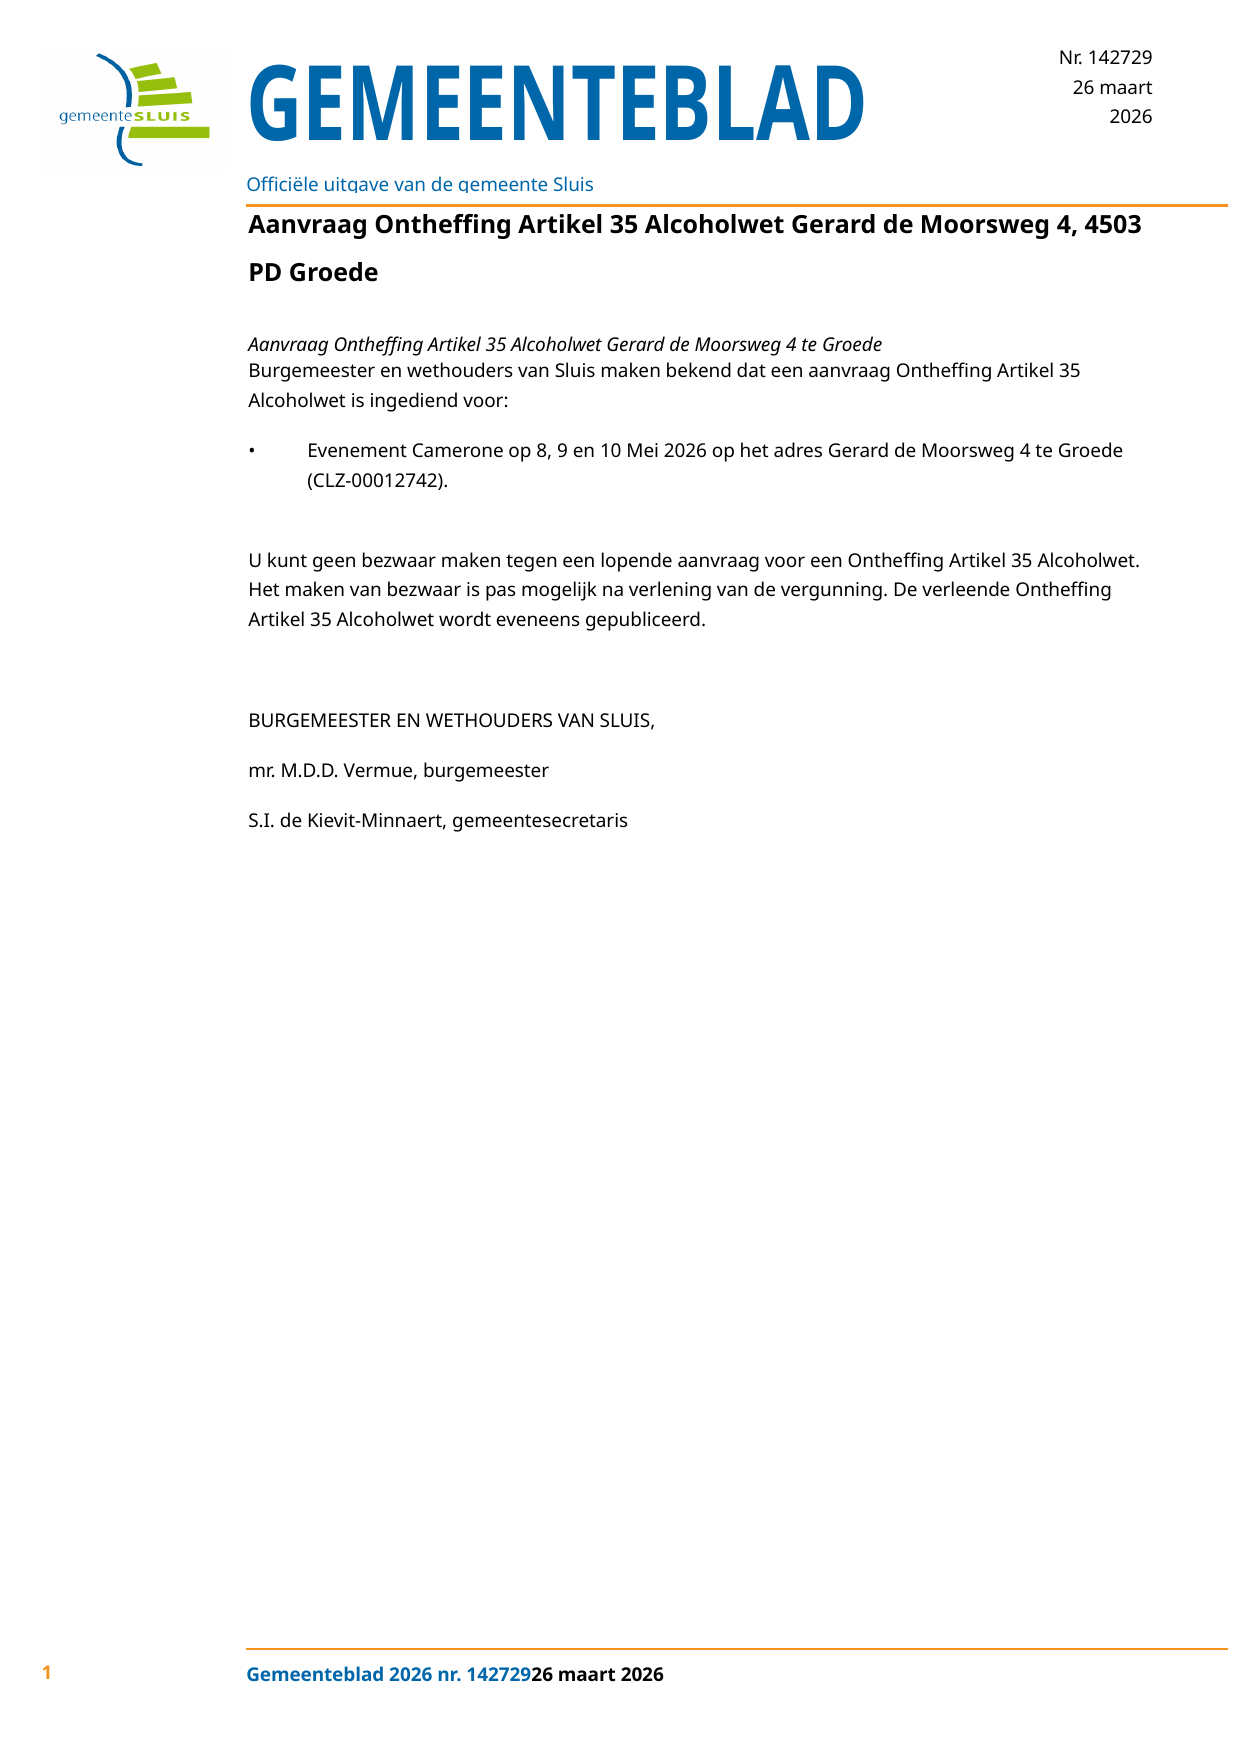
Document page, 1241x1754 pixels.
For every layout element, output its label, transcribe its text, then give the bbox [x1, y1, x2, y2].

text Burgemeester en wethouders van Sluis maken bekend dat een aanvraag Ontheffing Artikel 35 Alcoholwet is ingediend voor: [248, 357, 1152, 412]
text U kunt geen bezwaar maken tegen een lopende aanvraag voor een Ontheffing Artikel 35 Alcoholwet. Het maken van bezwaar is pas mogelijk na verlening van de vergunning. De verleende Ontheffing Artikel 35 Alcoholwet wordt eveneens gepubliceerd. [248, 547, 1152, 632]
text BURGEMEESTER EN WETHOUDERS VAN SLUIS, [248, 707, 1152, 732]
text Aanvraag Ontheffing Artikel 35 Alcoholwet Gerard de Moorsweg 4, 4503 PD Groede [248, 207, 1152, 288]
text Aanvraag Ontheffing Artikel 35 Alcoholwet Gerard de Moorsweg 4 te Groede [248, 331, 1152, 357]
text mr. M.D.D. Vermue, burgemeester [248, 757, 1152, 783]
text S.I. de Kievit-Minnaert, gemeentesecretaris [248, 808, 1152, 833]
list Evenement Camerone op 8, 9 en 10 Mei 2026 op het adres Gerard de Moorsweg 4 te Groede (CLZ-00012742). [248, 437, 1152, 492]
picture [41, 47, 231, 172]
